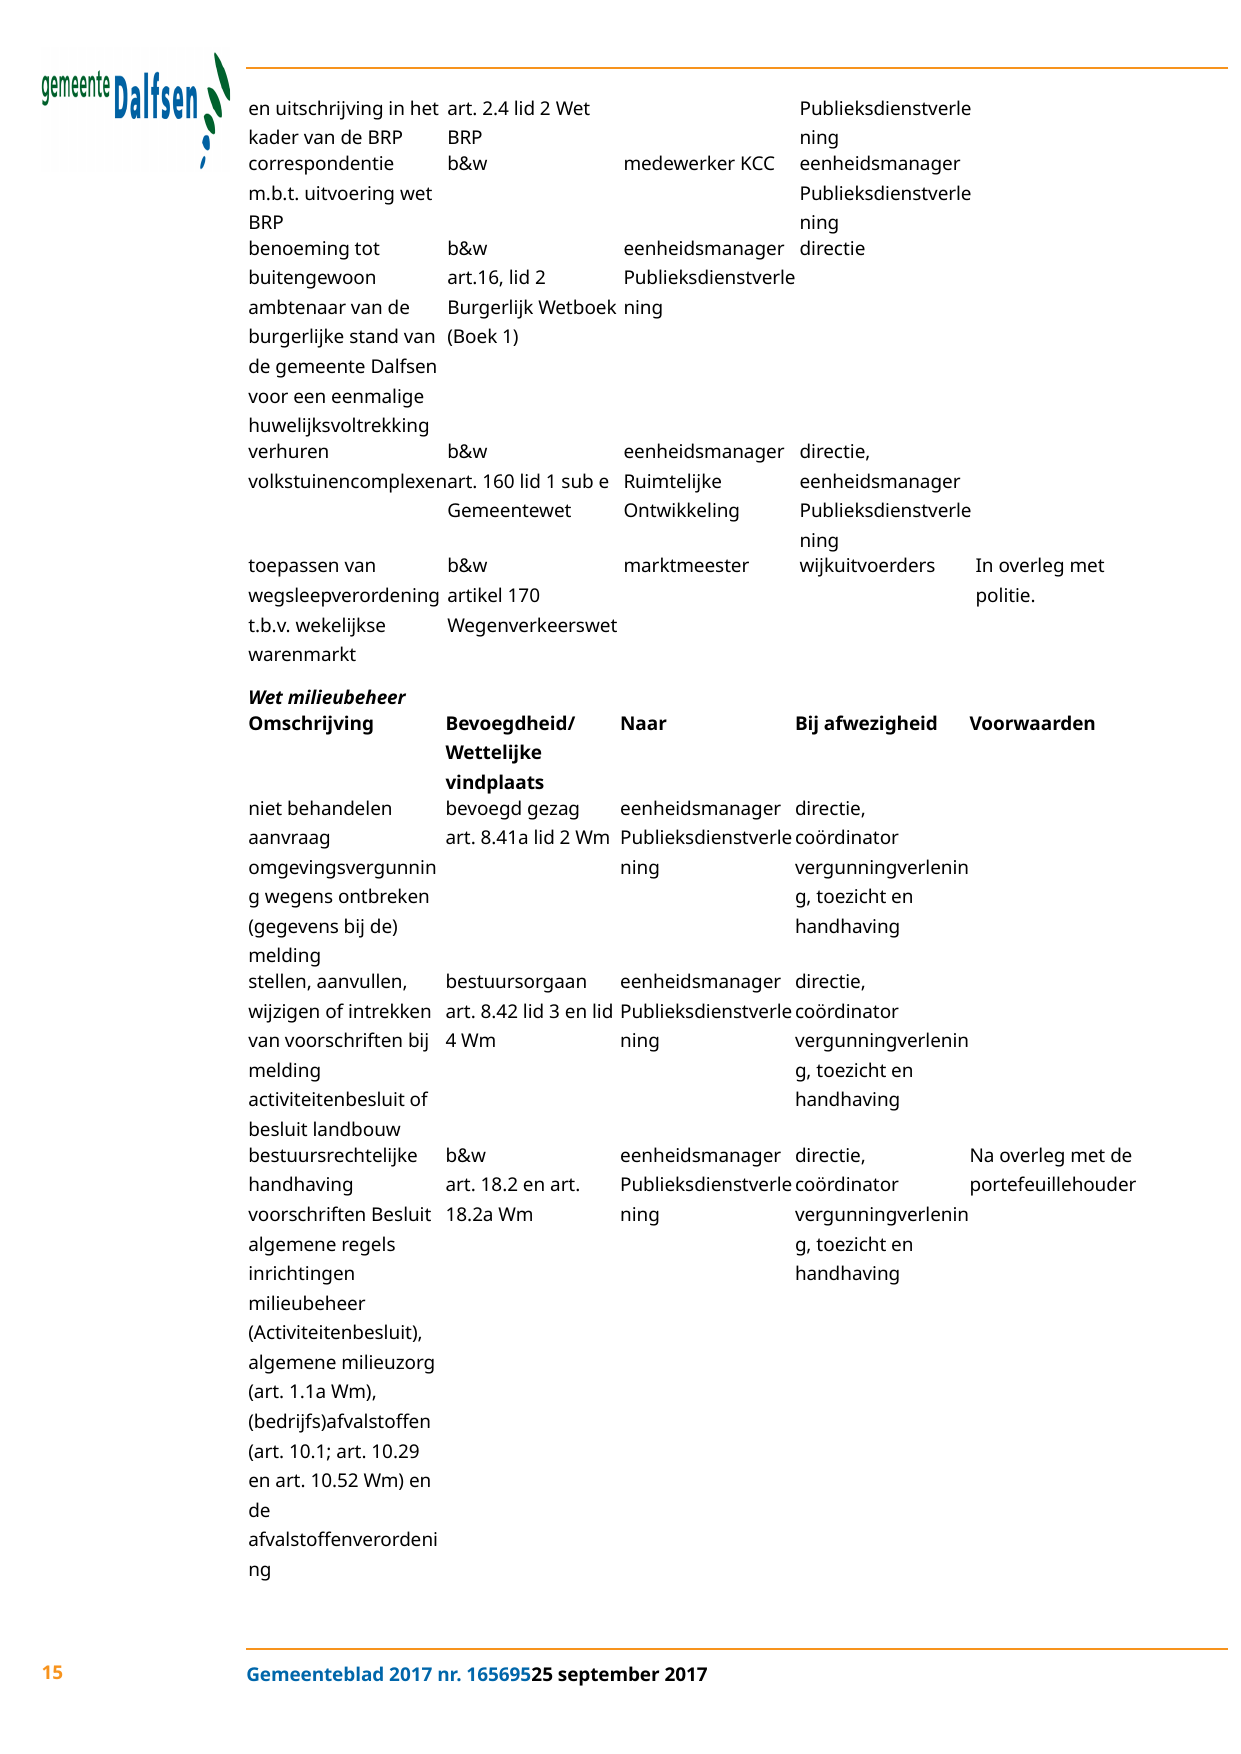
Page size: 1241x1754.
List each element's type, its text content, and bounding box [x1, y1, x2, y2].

table_header Bevoegdheid/Wettelijke vindplaats [445, 710, 620, 795]
table_cell eenheidsmanager Ruimtelijke Ontwikkeling [623, 438, 799, 553]
table_cell directie, coördinator vergunningverlening, toezicht en handhaving [795, 1142, 969, 1582]
table_cell eenheidsmanager Publieksdienstverlening [620, 795, 795, 968]
table_cell [975, 95, 1152, 150]
picture [41, 47, 231, 172]
text Wet milieubeheer [248, 684, 1152, 710]
table_cell eenheidsmanager Publieksdienstverlening [799, 150, 975, 235]
table_cell art. 2.4 lid 2 Wet BRP [447, 95, 623, 150]
table_header Bij afwezigheid [795, 710, 969, 795]
table_cell verhuren volkstuinencomplexen [248, 438, 447, 553]
table_cell [975, 438, 1152, 553]
table_cell b&w artikel 170 Wegenverkeerswet [447, 553, 623, 667]
table_cell directie, coördinator vergunningverlening, toezicht en handhaving [795, 795, 969, 968]
table_cell [969, 968, 1152, 1142]
table_cell [975, 235, 1152, 438]
table_cell [969, 795, 1152, 968]
table_cell b&w [447, 150, 623, 235]
table_header Voorwaarden [969, 710, 1152, 795]
table_header Naar [620, 710, 795, 795]
table_cell b&w art. 18.2 en art. 18.2a Wm [445, 1142, 620, 1582]
table_header Omschrijving [248, 710, 445, 795]
table_cell bevoegd gezag art. 8.41a lid 2 Wm [445, 795, 620, 968]
table_cell eenheidsmanager Publieksdienstverlening [620, 1142, 795, 1582]
table_cell niet behandelen aanvraag omgevingsvergunning wegens ontbreken (gegevens bij de) melding [248, 795, 445, 968]
table_cell stellen, aanvullen, wijzigen of intrekken van voorschriften bij melding activiteitenbesluit of besluit landbouw [248, 968, 445, 1142]
table_cell [623, 95, 799, 150]
table_cell eenheidsmanager Publieksdienstverlening [623, 235, 799, 438]
table_cell bestuursorgaan art. 8.42 lid 3 en lid 4 Wm [445, 968, 620, 1142]
table_cell toepassen van wegsleepverordening t.b.v. wekelijkse warenmarkt [248, 553, 447, 667]
table_cell eenheidsmanager Publieksdienstverlening [620, 968, 795, 1142]
table_cell wijkuitvoerders [799, 553, 975, 667]
table_cell correspondentie m.b.t. uitvoering wet BRP [248, 150, 447, 235]
table_cell b&w art. 160 lid 1 sub e Gemeentewet [447, 438, 623, 553]
table_cell en uitschrijving in het kader van de BRP [248, 95, 447, 150]
table_cell bestuursrechtelijke handhaving voorschriften Besluit algemene regels inrichtingen milieubeheer (Activiteitenbesluit), algemene milieuzorg (art. 1.1a Wm), (bedrijfs)afvalstoffen (art. 10.1; art. 10.29 en art. 10.52 Wm) en de afvalstoffenverordening [248, 1142, 445, 1582]
table_cell benoeming tot buitengewoon ambtenaar van de burgerlijke stand van de gemeente Dalfsen voor een eenmalige huwelijksvoltrekking [248, 235, 447, 438]
table_cell directie [799, 235, 975, 438]
table_cell Publieksdienstverlening [799, 95, 975, 150]
table_cell directie, coördinator vergunningverlening, toezicht en handhaving [795, 968, 969, 1142]
table_cell marktmeester [623, 553, 799, 667]
table_cell In overleg met politie. [975, 553, 1152, 667]
table_cell [975, 150, 1152, 235]
table_cell Na overleg met de portefeuillehouder [969, 1142, 1152, 1582]
table_cell directie, eenheidsmanager Publieksdienstverlening [799, 438, 975, 553]
table_cell b&w art.16, lid 2 Burgerlijk Wetboek (Boek 1) [447, 235, 623, 438]
table_cell medewerker KCC [623, 150, 799, 235]
